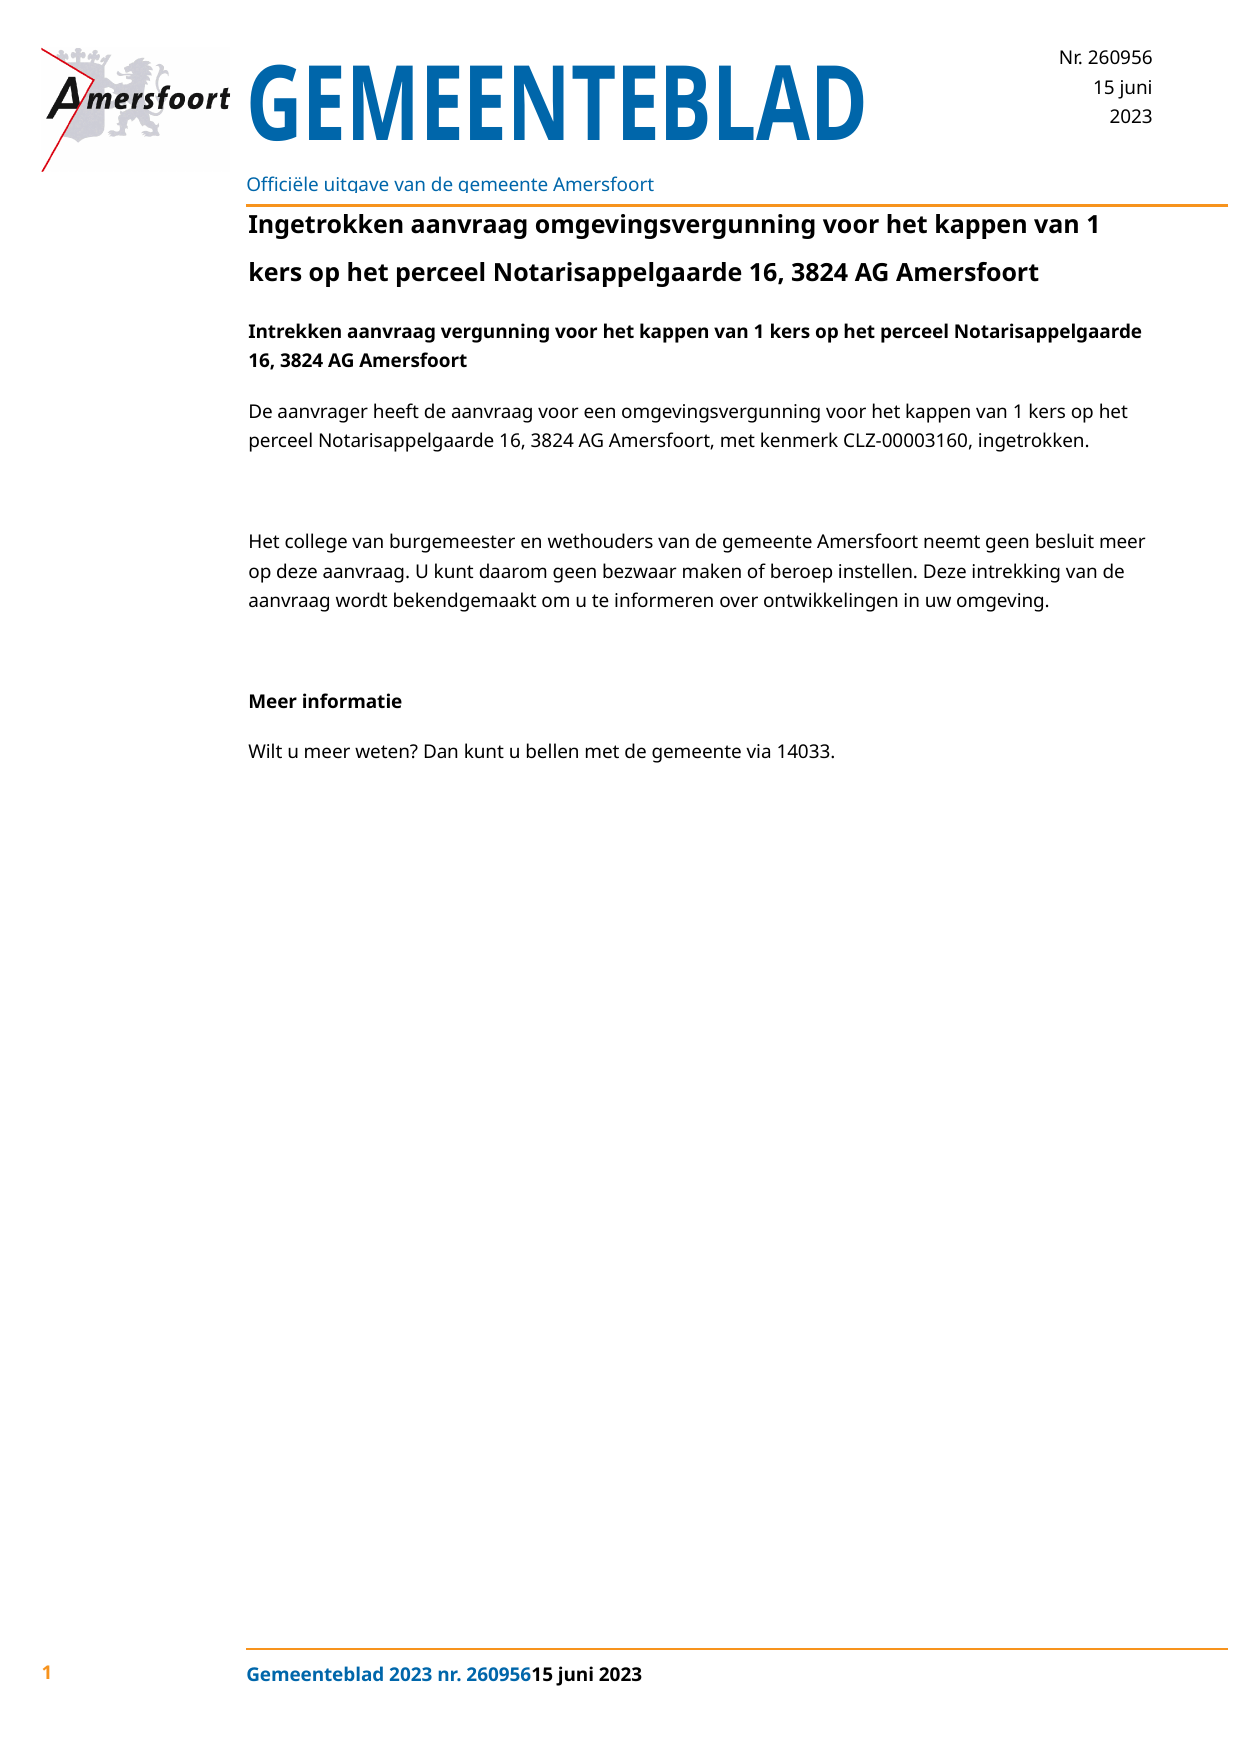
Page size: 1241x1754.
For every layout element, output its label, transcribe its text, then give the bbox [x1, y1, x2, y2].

text Ingetrokken aanvraag omgevingsvergunning voor het kappen van 1 kers op het perceel Notarisappelgaarde 16, 3824 AG Amersfoort [248, 207, 1152, 288]
text De aanvrager heeft de aanvraag voor een omgevingsvergunning voor het kappen van 1 kers op het perceel Notarisappelgaarde 16, 3824 AG Amersfoort, met kenmerk CLZ-00003160, ingetrokken. [248, 398, 1152, 453]
text Intrekken aanvraag vergunning voor het kappen van 1 kers op het perceel Notarisappelgaarde 16, 3824 AG Amersfoort [248, 318, 1152, 373]
text Het college van burgemeester en wethouders van de gemeente Amersfoort neemt geen besluit meer op deze aanvraag. U kunt daarom geen bezwaar maken of beroep instellen. Deze intrekking van de aanvraag wordt bekendgemaakt om u te informeren over ontwikkelingen in uw omgeving. [248, 528, 1152, 613]
text Meer informatie [248, 688, 1152, 714]
text Wilt u meer weten? Dan kunt u bellen met de gemeente via 14033. [248, 739, 1152, 764]
picture [41, 47, 231, 172]
